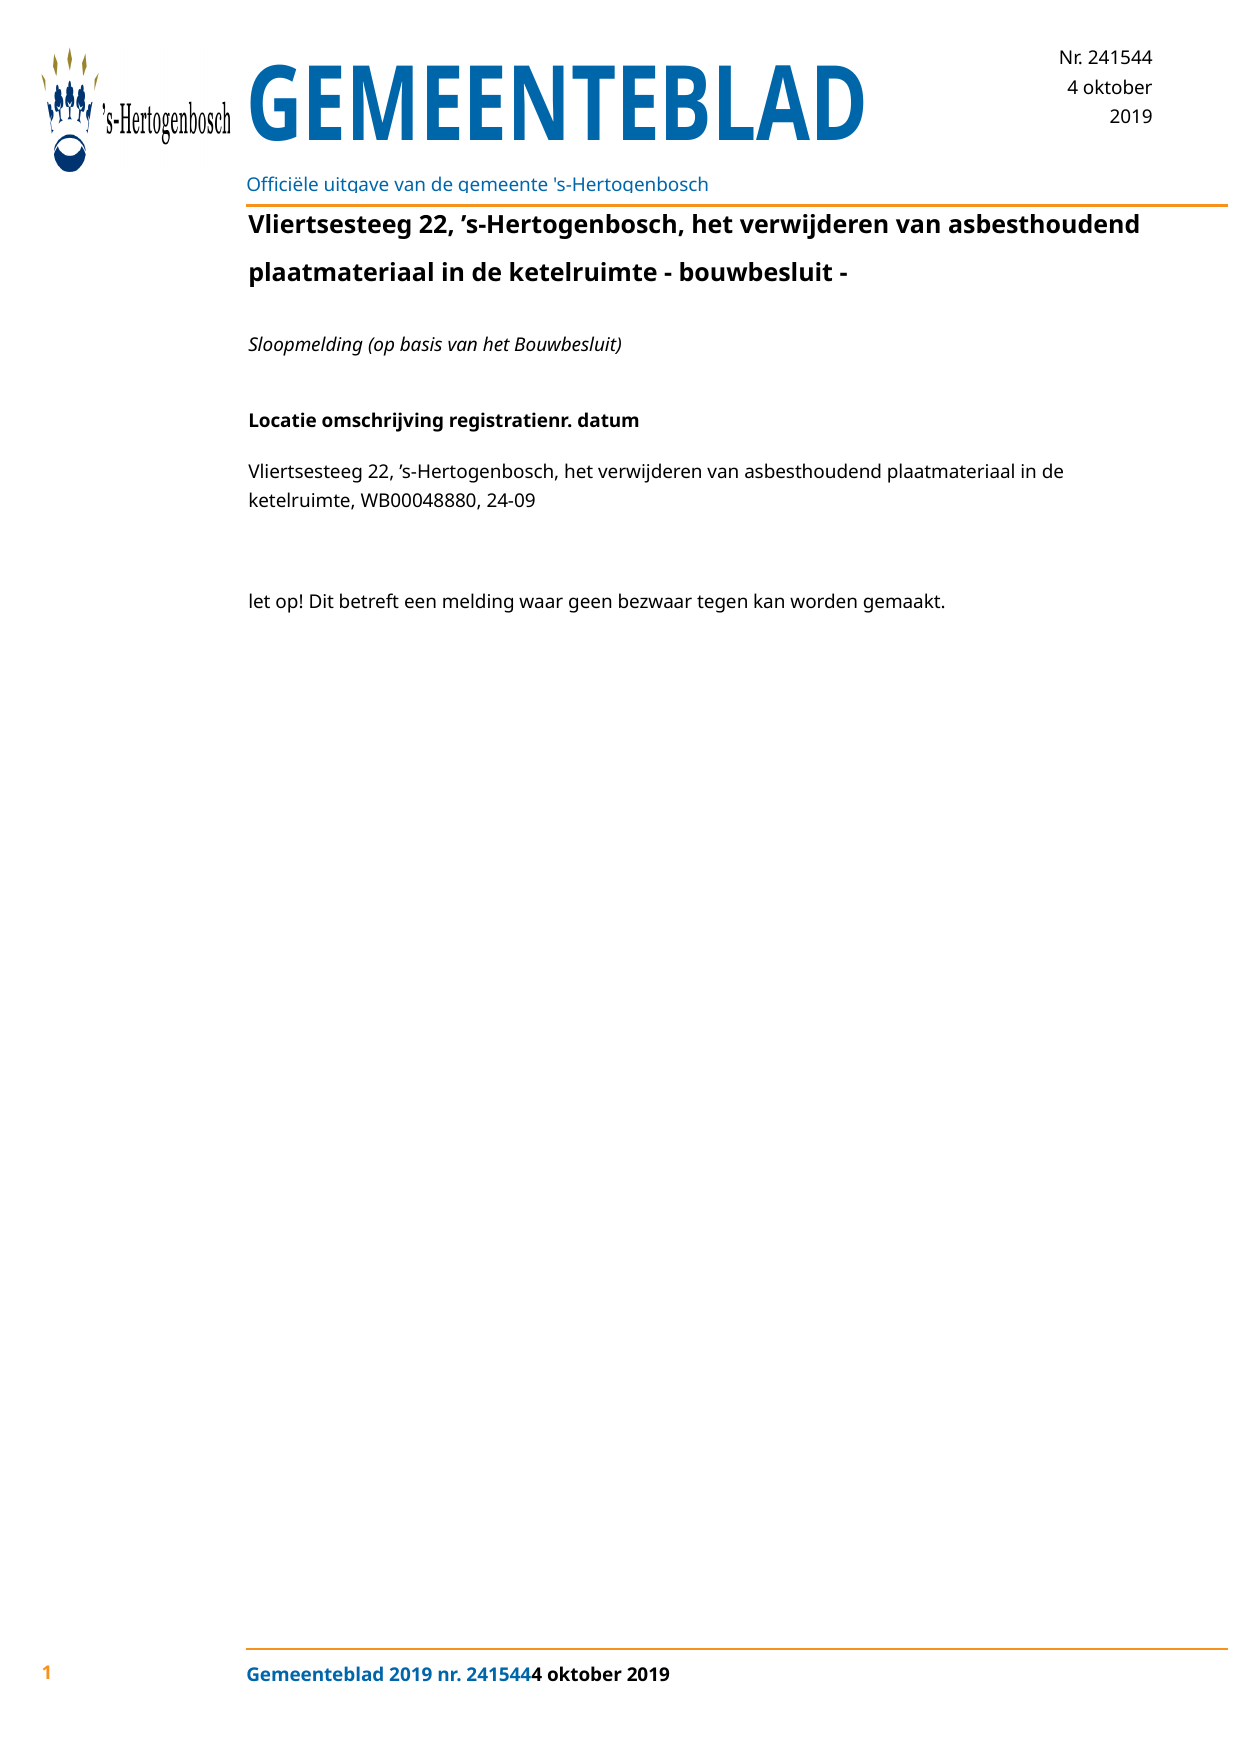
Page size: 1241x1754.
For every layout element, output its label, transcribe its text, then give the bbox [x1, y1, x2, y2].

picture [41, 47, 231, 172]
text Locatie omschrijving registratienr. datum [248, 408, 1152, 433]
text Sloopmelding (op basis van het Bouwbesluit) [248, 331, 1152, 357]
text Vliertsesteeg 22, ’s-Hertogenbosch, het verwijderen van asbesthoudend plaatmateriaal in de ketelruimte - bouwbesluit - [248, 207, 1152, 288]
text Vliertsesteeg 22, ’s-Hertogenbosch, het verwijderen van asbesthoudend plaatmateriaal in de ketelruimte, WB00048880, 24-09 [248, 458, 1152, 513]
text let op! Dit betreft een melding waar geen bezwaar tegen kan worden gemaakt. [248, 588, 1152, 614]
